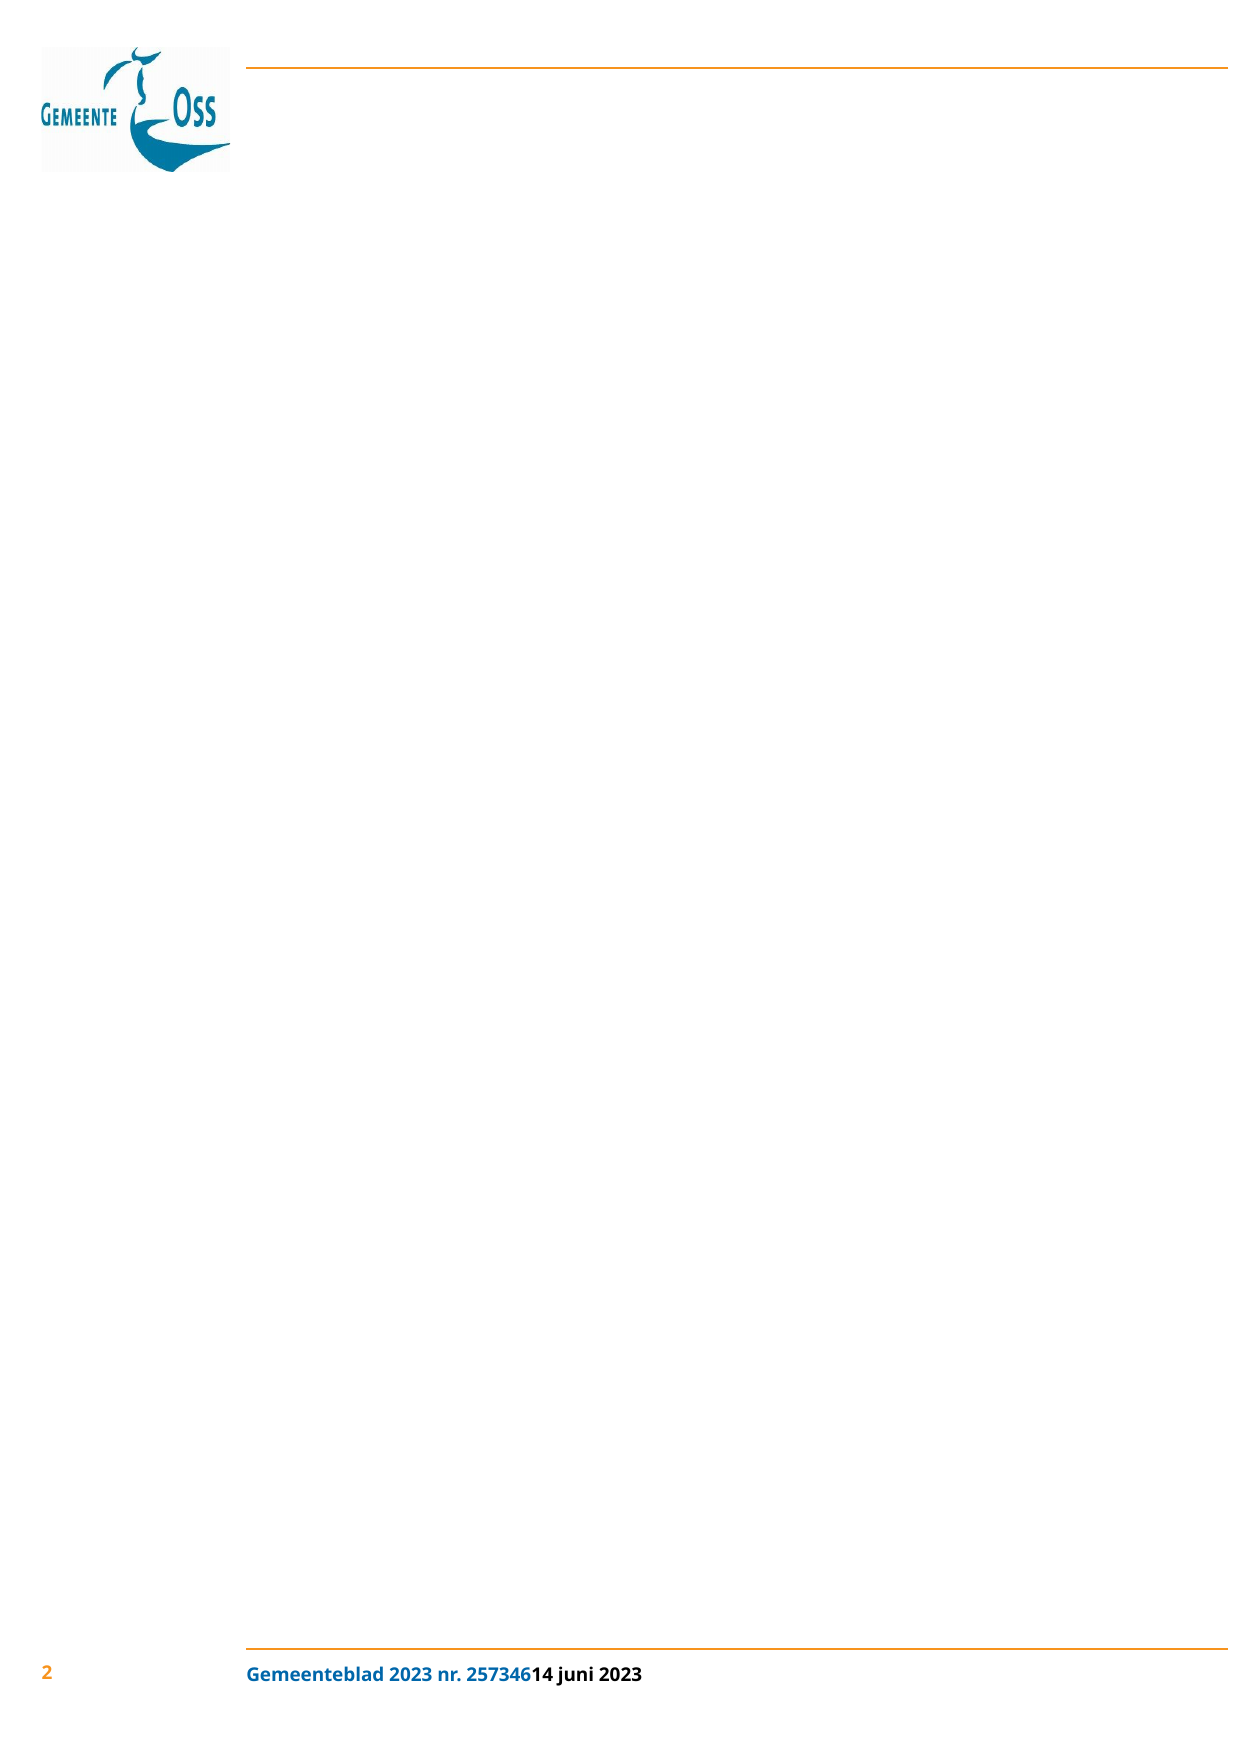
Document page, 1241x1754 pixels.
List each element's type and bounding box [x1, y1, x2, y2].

picture [41, 47, 231, 172]
